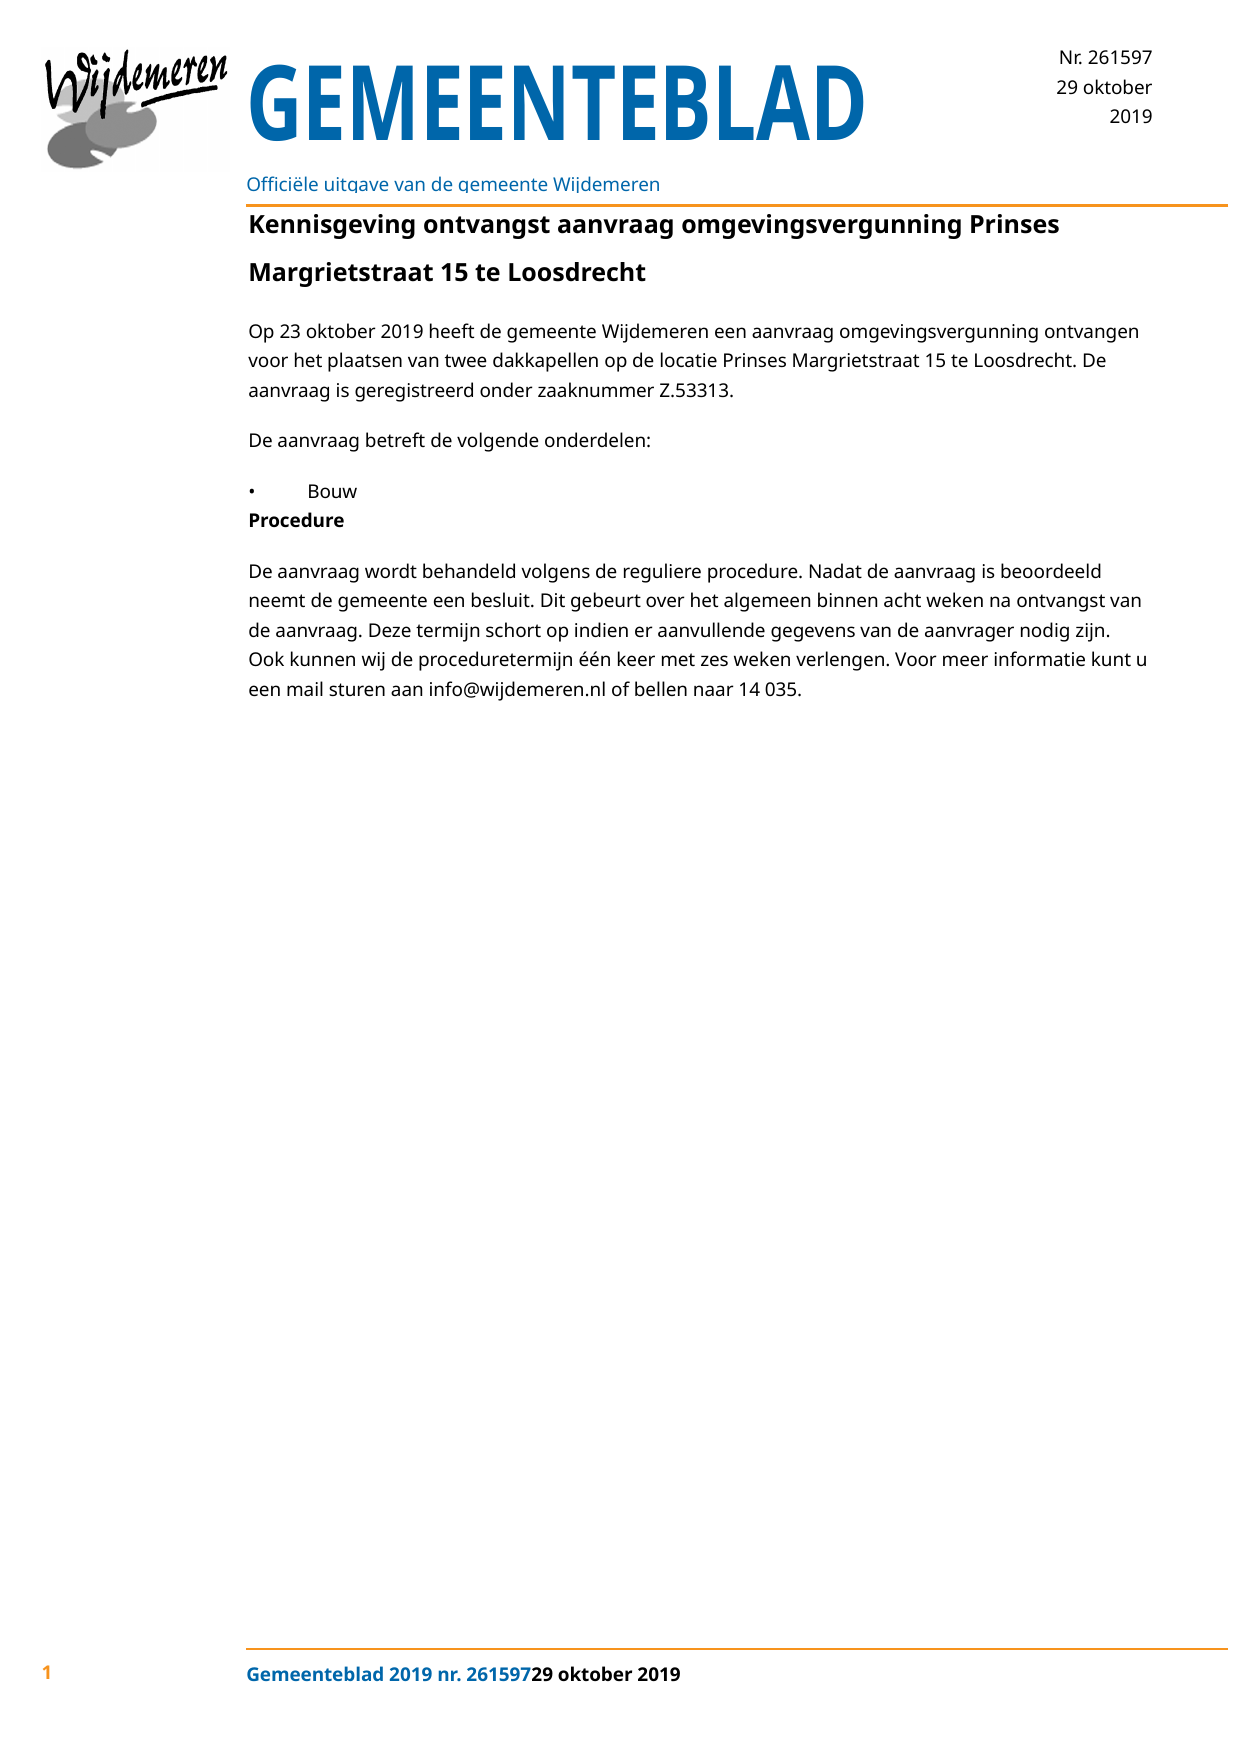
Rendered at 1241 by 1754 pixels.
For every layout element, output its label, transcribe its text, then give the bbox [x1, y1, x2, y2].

picture [41, 47, 231, 172]
text Kennisgeving ontvangst aanvraag omgevingsvergunning Prinses Margrietstraat 15 te Loosdrecht [248, 207, 1152, 288]
text Op 23 oktober 2019 heeft de gemeente Wijdemeren een aanvraag omgevingsvergunning ontvangen voor het plaatsen van twee dakkapellen op de locatie Prinses Margrietstraat 15 te Loosdrecht. De aanvraag is geregistreerd onder zaaknummer Z.53313. [248, 318, 1152, 403]
list Bouw [248, 478, 1152, 504]
text De aanvraag wordt behandeld volgens de reguliere procedure. Nadat de aanvraag is beoordeeld neemt de gemeente een besluit. Dit gebeurt over het algemeen binnen acht weken na ontvangst van de aanvraag. Deze termijn schort op indien er aanvullende gegevens van de aanvrager nodig zijn. Ook kunnen wij de proceduretermijn één keer met zes weken verlengen. Voor meer informatie kunt u een mail sturen aan info@wijdemeren.nl of bellen naar 14 035. [248, 558, 1152, 702]
text Procedure [248, 507, 1152, 533]
text De aanvraag betreft de volgende onderdelen: [248, 427, 1152, 453]
